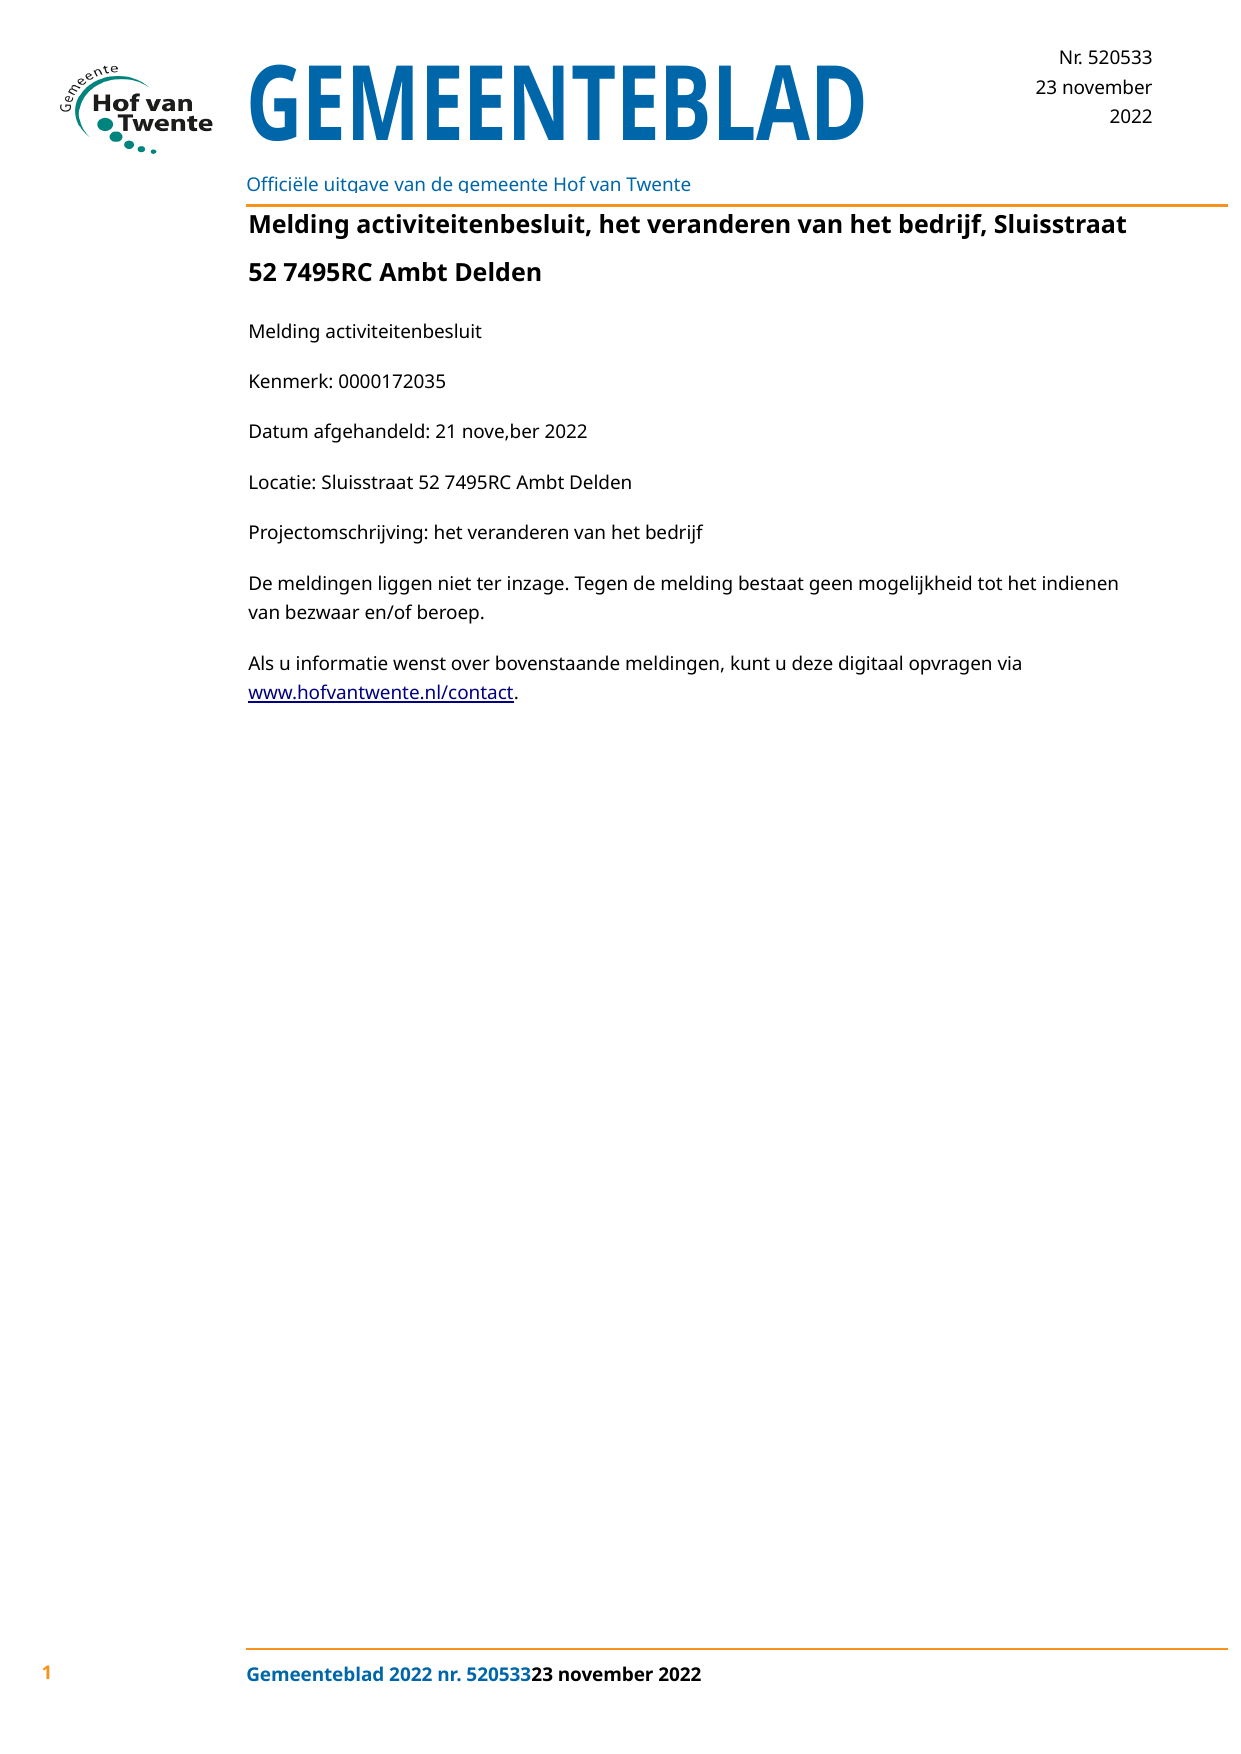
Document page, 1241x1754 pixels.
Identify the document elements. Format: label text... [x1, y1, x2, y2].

text Als u informatie wenst over bovenstaande meldingen, kunt u deze digitaal opvragen via www.hofvantwente.nl/contact. [248, 650, 1152, 705]
text Melding activiteitenbesluit [248, 318, 1152, 344]
text Datum afgehandeld: 21 nove,ber 2022 [248, 419, 1152, 444]
text Projectomschrijving: het veranderen van het bedrijf [248, 519, 1152, 545]
picture [41, 47, 231, 172]
text De meldingen liggen niet ter inzage. Tegen de melding bestaat geen mogelijkheid tot het indienen van bezwaar en/of beroep. [248, 570, 1152, 625]
text Melding activiteitenbesluit, het veranderen van het bedrijf, Sluisstraat 52 7495RC Ambt Delden [248, 207, 1152, 288]
text Locatie: Sluisstraat 52 7495RC Ambt Delden [248, 469, 1152, 495]
text Kenmerk: 0000172035 [248, 368, 1152, 394]
